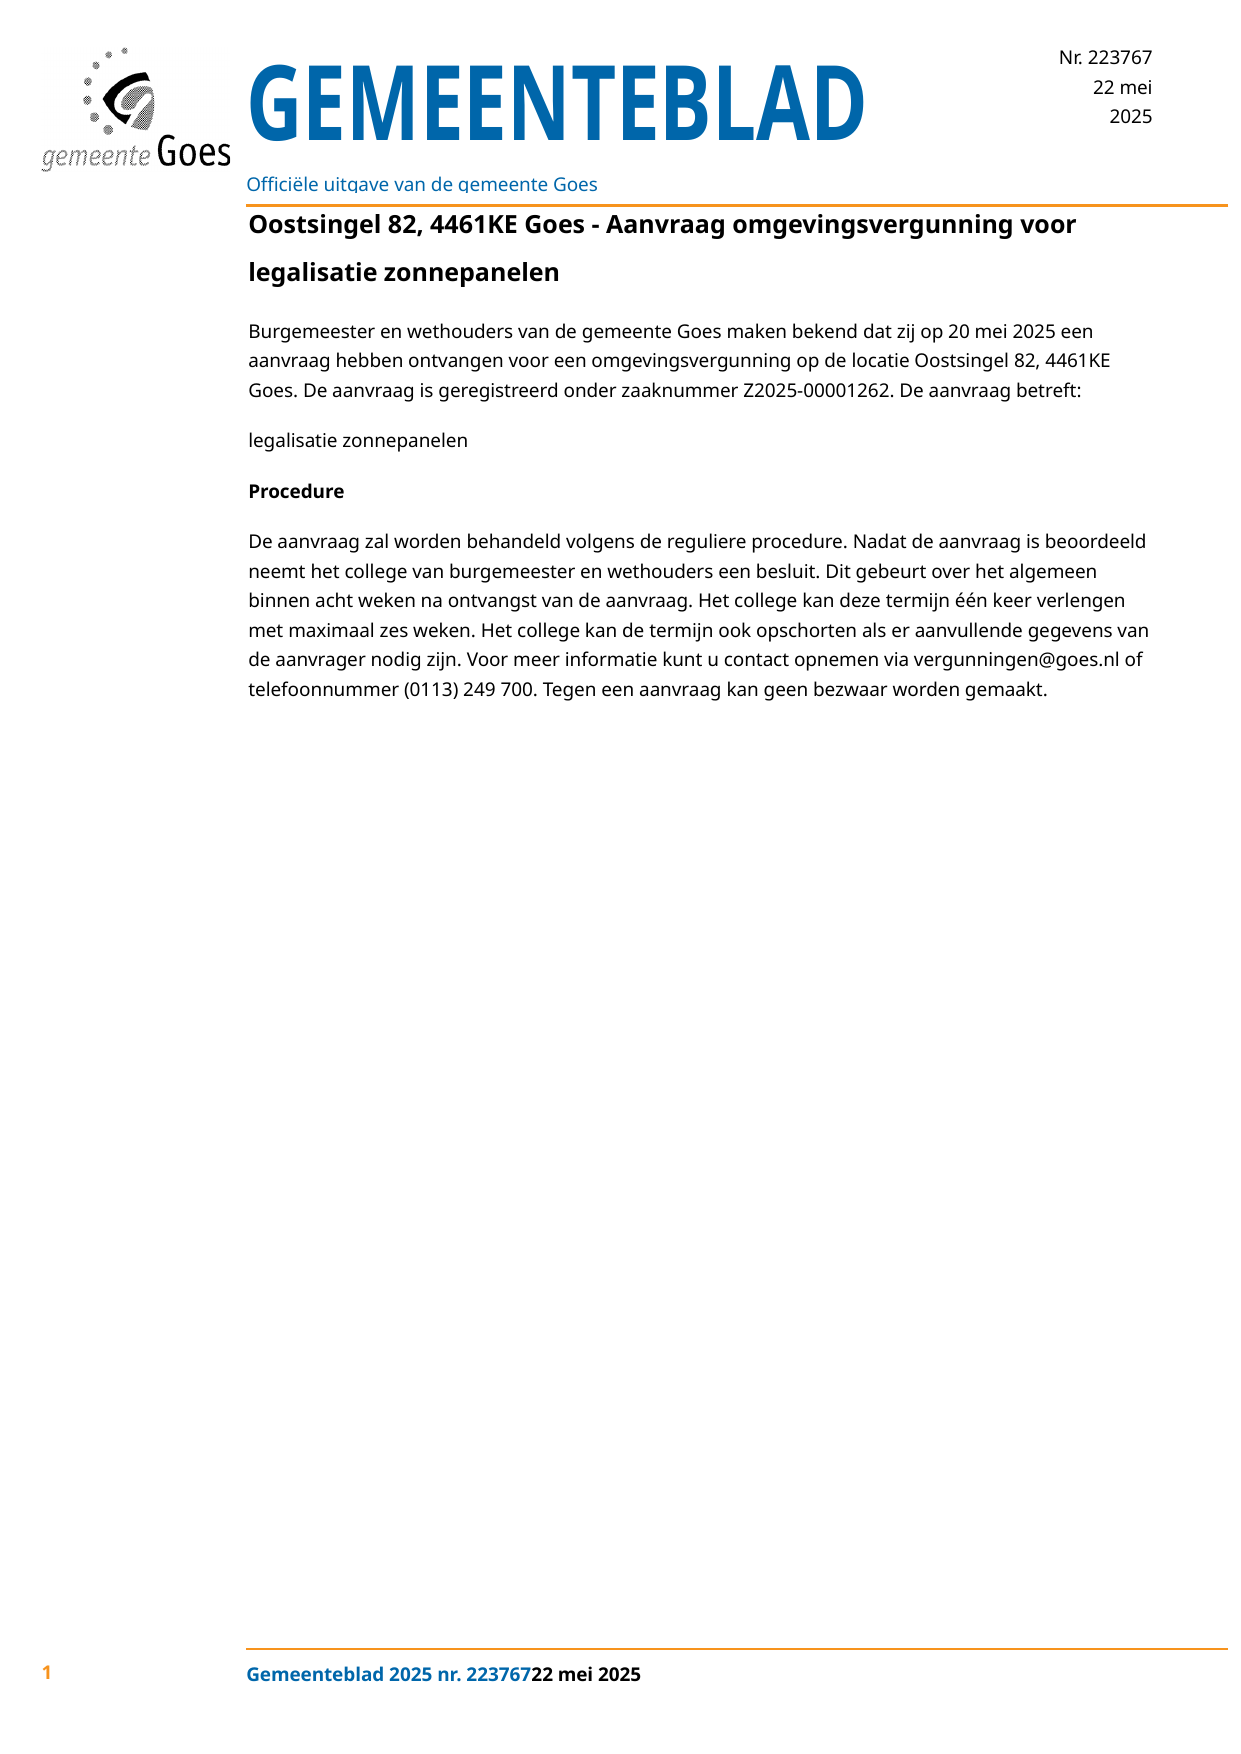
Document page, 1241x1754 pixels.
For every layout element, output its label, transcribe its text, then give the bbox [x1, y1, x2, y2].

text Burgemeester en wethouders van de gemeente Goes maken bekend dat zij op 20 mei 2025 een aanvraag hebben ontvangen voor een omgevingsvergunning op de locatie Oostsingel 82, 4461KE Goes. De aanvraag is geregistreerd onder zaaknummer Z2025-00001262. De aanvraag betreft: [248, 318, 1152, 403]
text Oostsingel 82, 4461KE Goes - Aanvraag omgevingsvergunning voor legalisatie zonnepanelen [248, 207, 1152, 288]
text legalisatie zonnepanelen [248, 427, 1152, 453]
text De aanvraag zal worden behandeld volgens de reguliere procedure. Nadat de aanvraag is beoordeeld neemt het college van burgemeester en wethouders een besluit. Dit gebeurt over het algemeen binnen acht weken na ontvangst van de aanvraag. Het college kan deze termijn één keer verlengen met maximaal zes weken. Het college kan de termijn ook opschorten als er aanvullende gegevens van de aanvrager nodig zijn. Voor meer informatie kunt u contact opnemen via vergunningen@goes.nl of telefoonnummer (0113) 249 700. Tegen een aanvraag kan geen bezwaar worden gemaakt. [248, 528, 1152, 702]
picture [41, 47, 231, 172]
text Procedure [248, 478, 1152, 504]
